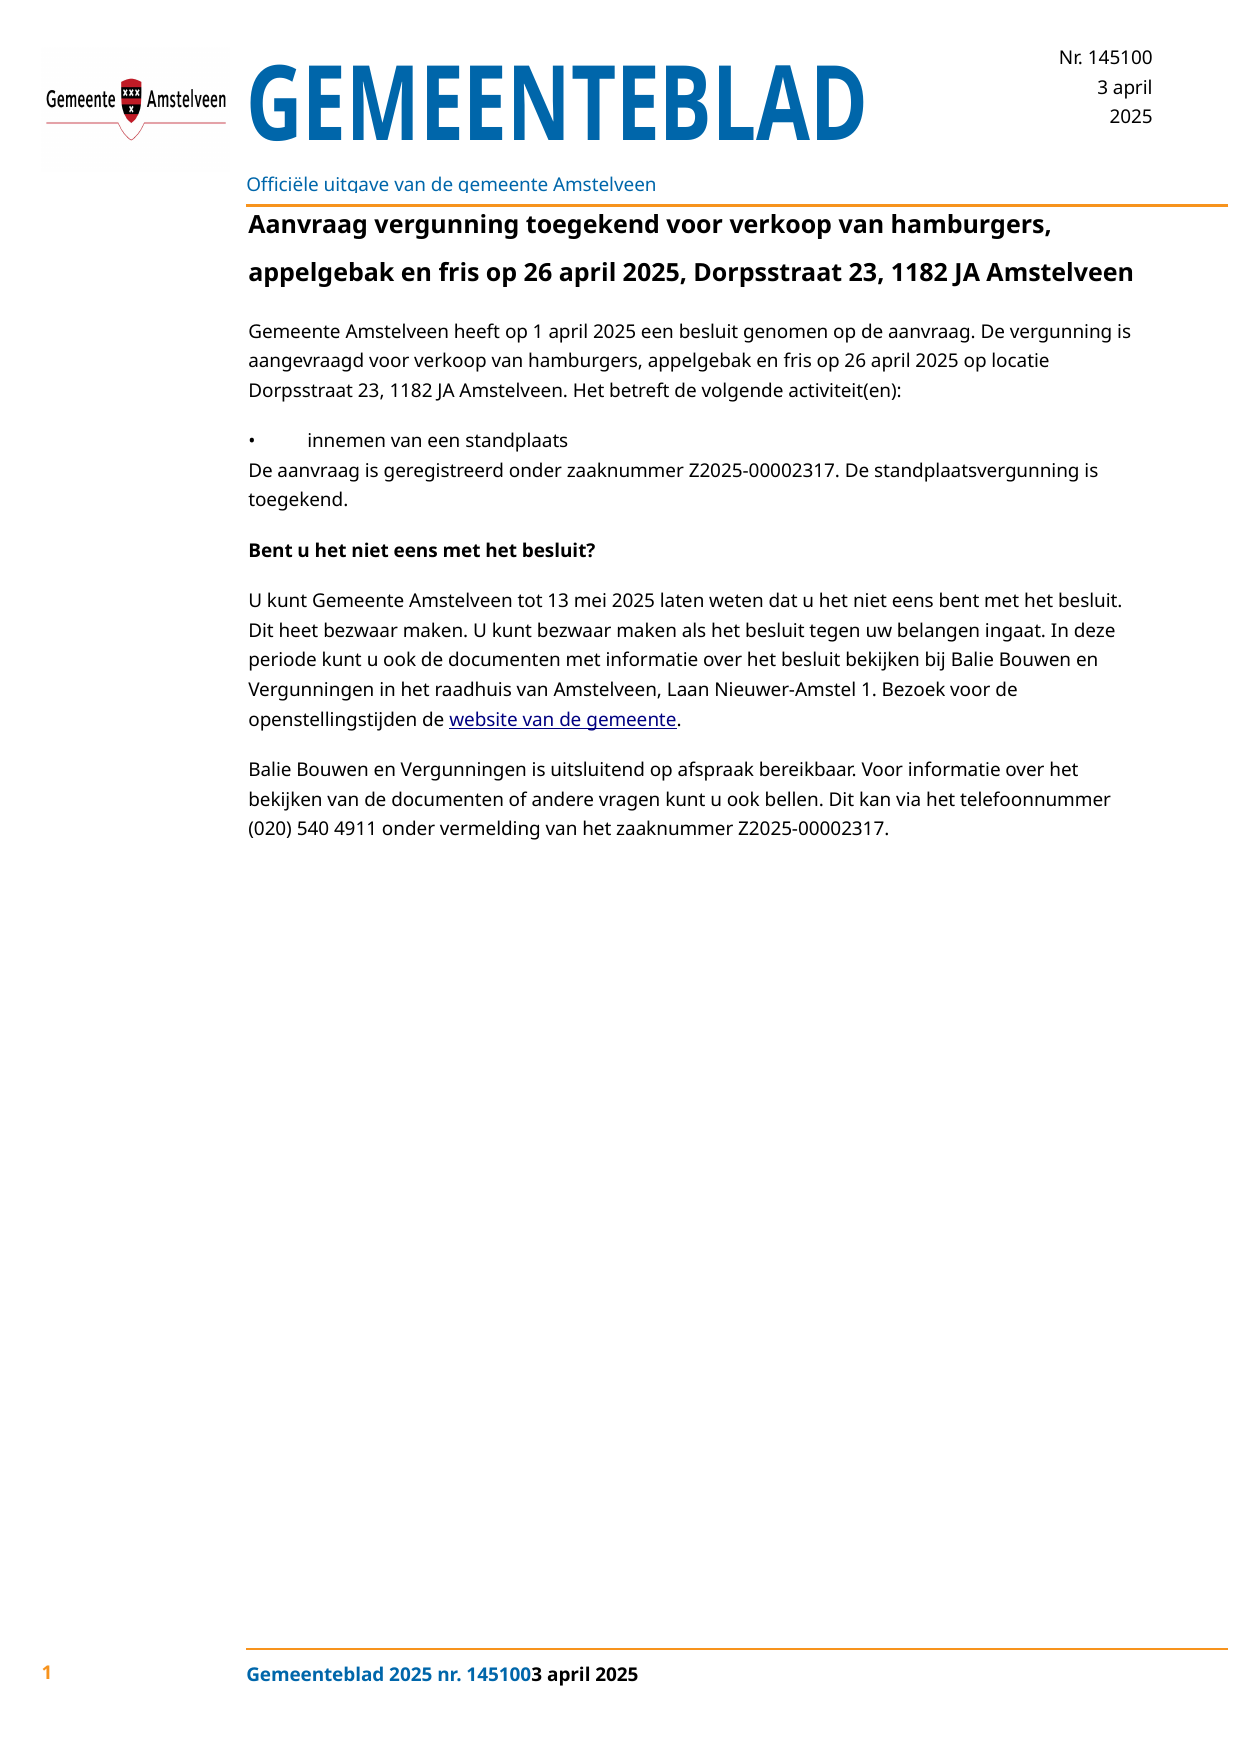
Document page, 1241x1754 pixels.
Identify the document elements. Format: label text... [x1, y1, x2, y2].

text Balie Bouwen en Vergunningen is uitsluitend op afspraak bereikbaar. Voor informatie over het bekijken van de documenten of andere vragen kunt u ook bellen. Dit kan via het telefoonnummer (020) 540 4911 onder vermelding van het zaaknummer Z2025-00002317. [248, 756, 1152, 841]
text Gemeente Amstelveen heeft op 1 april 2025 een besluit genomen op de aanvraag. De vergunning is aangevraagd voor verkoop van hamburgers, appelgebak en fris op 26 april 2025 op locatie Dorpsstraat 23, 1182 JA Amstelveen. Het betreft de volgende activiteit(en): [248, 318, 1152, 403]
text De aanvraag is geregistreerd onder zaaknummer Z2025-00002317. De standplaatsvergunning is toegekend. [248, 457, 1152, 512]
picture [41, 47, 231, 172]
text Aanvraag vergunning toegekend voor verkoop van hamburgers, appelgebak en fris op 26 april 2025, Dorpsstraat 23, 1182 JA Amstelveen [248, 207, 1152, 288]
text Bent u het niet eens met het besluit? [248, 537, 1152, 563]
text U kunt Gemeente Amstelveen tot 13 mei 2025 laten weten dat u het niet eens bent met het besluit. Dit heet bezwaar maken. U kunt bezwaar maken als het besluit tegen uw belangen ingaat. In deze periode kunt u ook de documenten met informatie over het besluit bekijken bij Balie Bouwen en Vergunningen in het raadhuis van Amstelveen, Laan Nieuwer-Amstel 1. Bezoek voor de openstellingstijden de website van de gemeente. [248, 587, 1152, 732]
list innemen van een standplaats [248, 427, 1152, 453]
